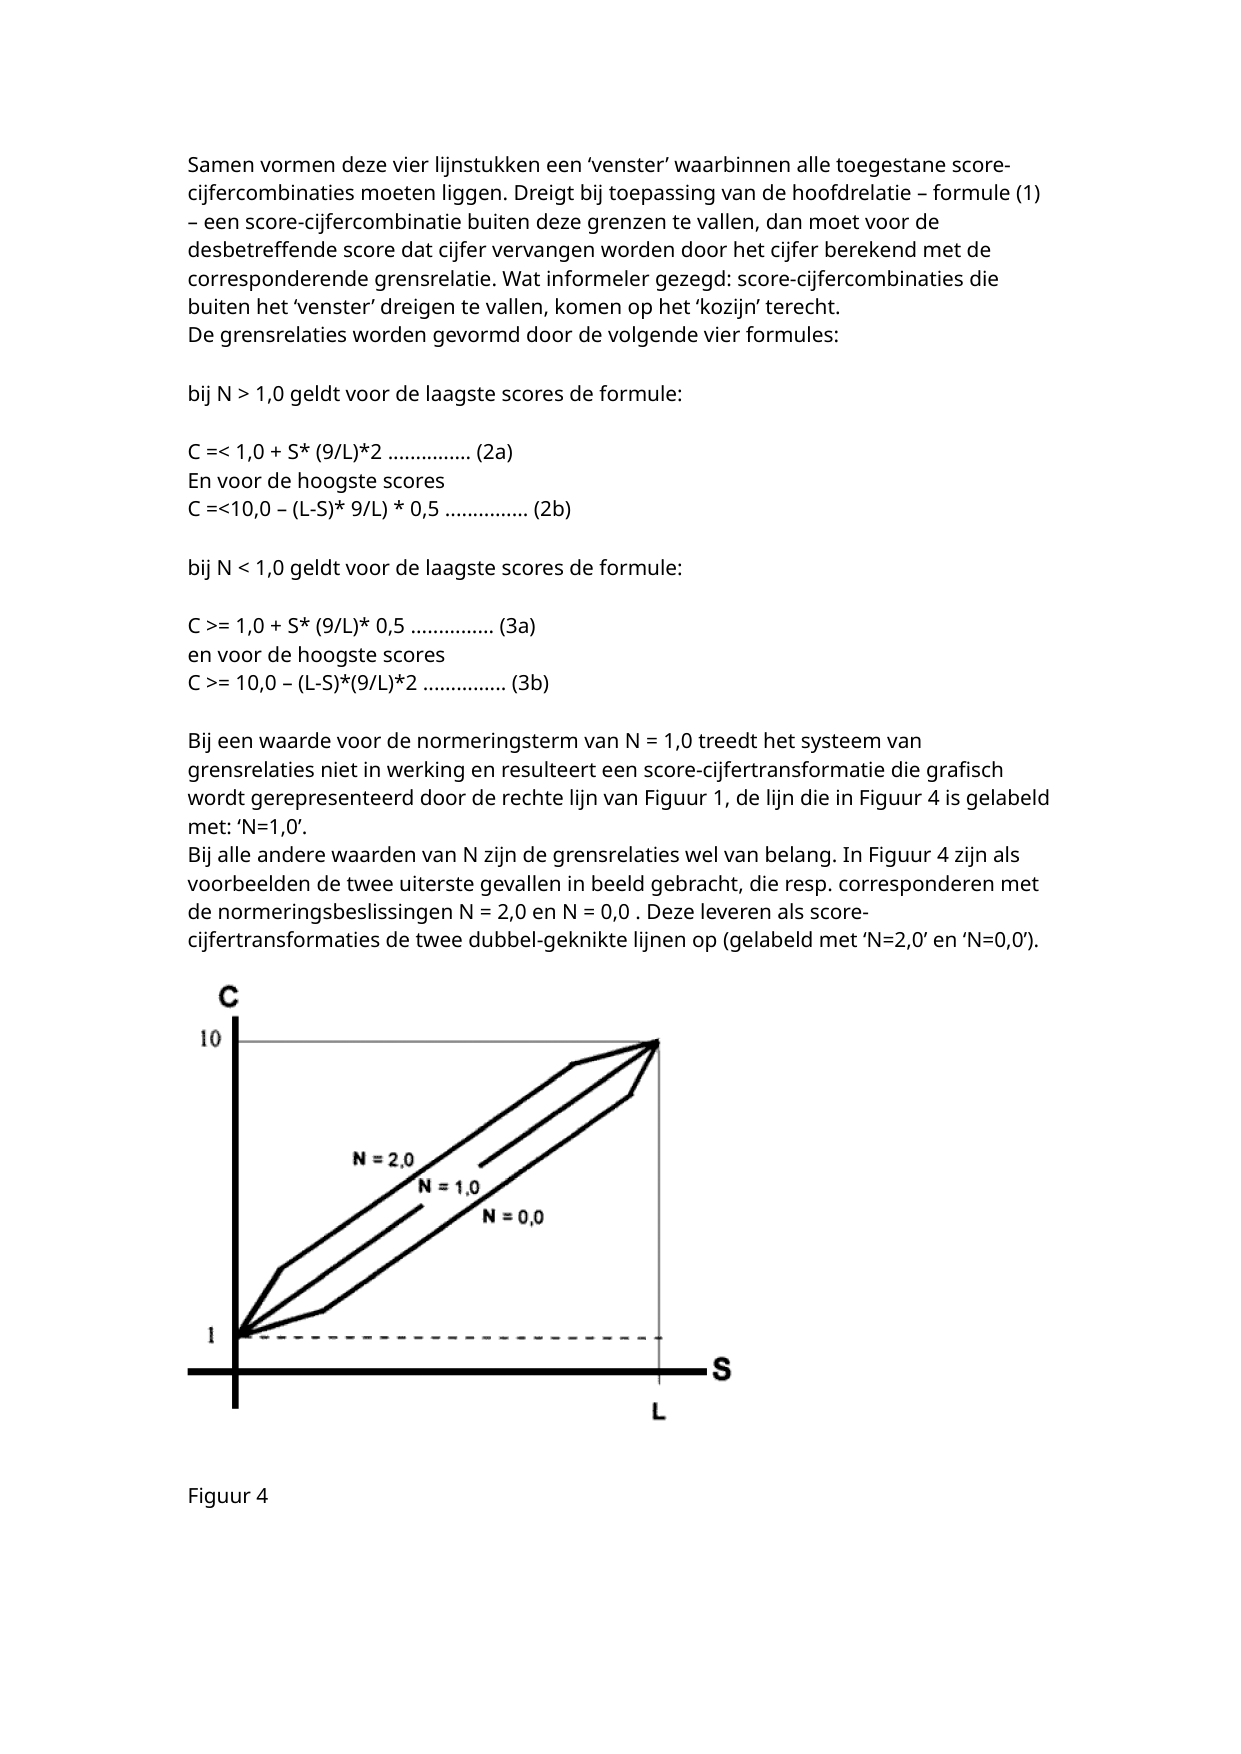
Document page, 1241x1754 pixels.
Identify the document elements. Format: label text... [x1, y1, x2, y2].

text De grensrelaties worden gevormd door de volgende vier formules: [187, 321, 1053, 349]
picture [187, 984, 733, 1423]
text bij N > 1,0 geldt voor de laagste scores de formule: [187, 379, 1053, 407]
text en voor de hoogste scores [187, 640, 1053, 668]
text bij N < 1,0 geldt voor de laagste scores de formule: [187, 553, 1053, 581]
text C =<10,0 – (L-S)* 9/L) * 0,5 ............... (2b) [187, 494, 1053, 523]
text Bij een waarde voor de normeringsterm van N = 1,0 treedt het systeem van grensrelaties niet in werking en resulteert een score-cijfertransformatie die grafisch wordt gerepresenteerd door de rechte lijn van Figuur 1, de lijn die in Figuur 4 is gelabeld met: ‘N=1,0’. [187, 727, 1053, 840]
text C >= 1,0 + S* (9/L)* 0,5 ............... (3a) [187, 611, 1053, 640]
text Figuur 4 [187, 1481, 1053, 1509]
text Samen vormen deze vier lijnstukken een ‘venster’ waarbinnen alle toegestane score-cijfercombinaties moeten liggen. Dreigt bij toepassing van de hoofdrelatie – formule (1) – een score-cijfercombinatie buiten deze grenzen te vallen, dan moet voor de desbetreffende score dat cijfer vervangen worden door het cijfer berekend met de corresponderende grensrelatie. Wat informeler gezegd: score-cijfercombinaties die buiten het ‘venster’ dreigen te vallen, komen op het ‘kozijn’ terecht. [187, 150, 1053, 321]
text C >= 10,0 – (L-S)*(9/L)*2 ............... (3b) [187, 668, 1053, 697]
text En voor de hoogste scores [187, 466, 1053, 494]
text Bij alle andere waarden van N zijn de grensrelaties wel van belang. In Figuur 4 zijn als voorbeelden de twee uiterste gevallen in beeld gebracht, die resp. corresponderen met de normeringsbeslissingen N = 2,0 en N = 0,0 . Deze leveren als score-cijfertransformaties de twee dubbel-geknikte lijnen op (gelabeld met ‘N=2,0’ en ‘N=0,0’). [187, 840, 1053, 954]
text C =< 1,0 + S* (9/L)*2 ............... (2a) [187, 437, 1053, 466]
